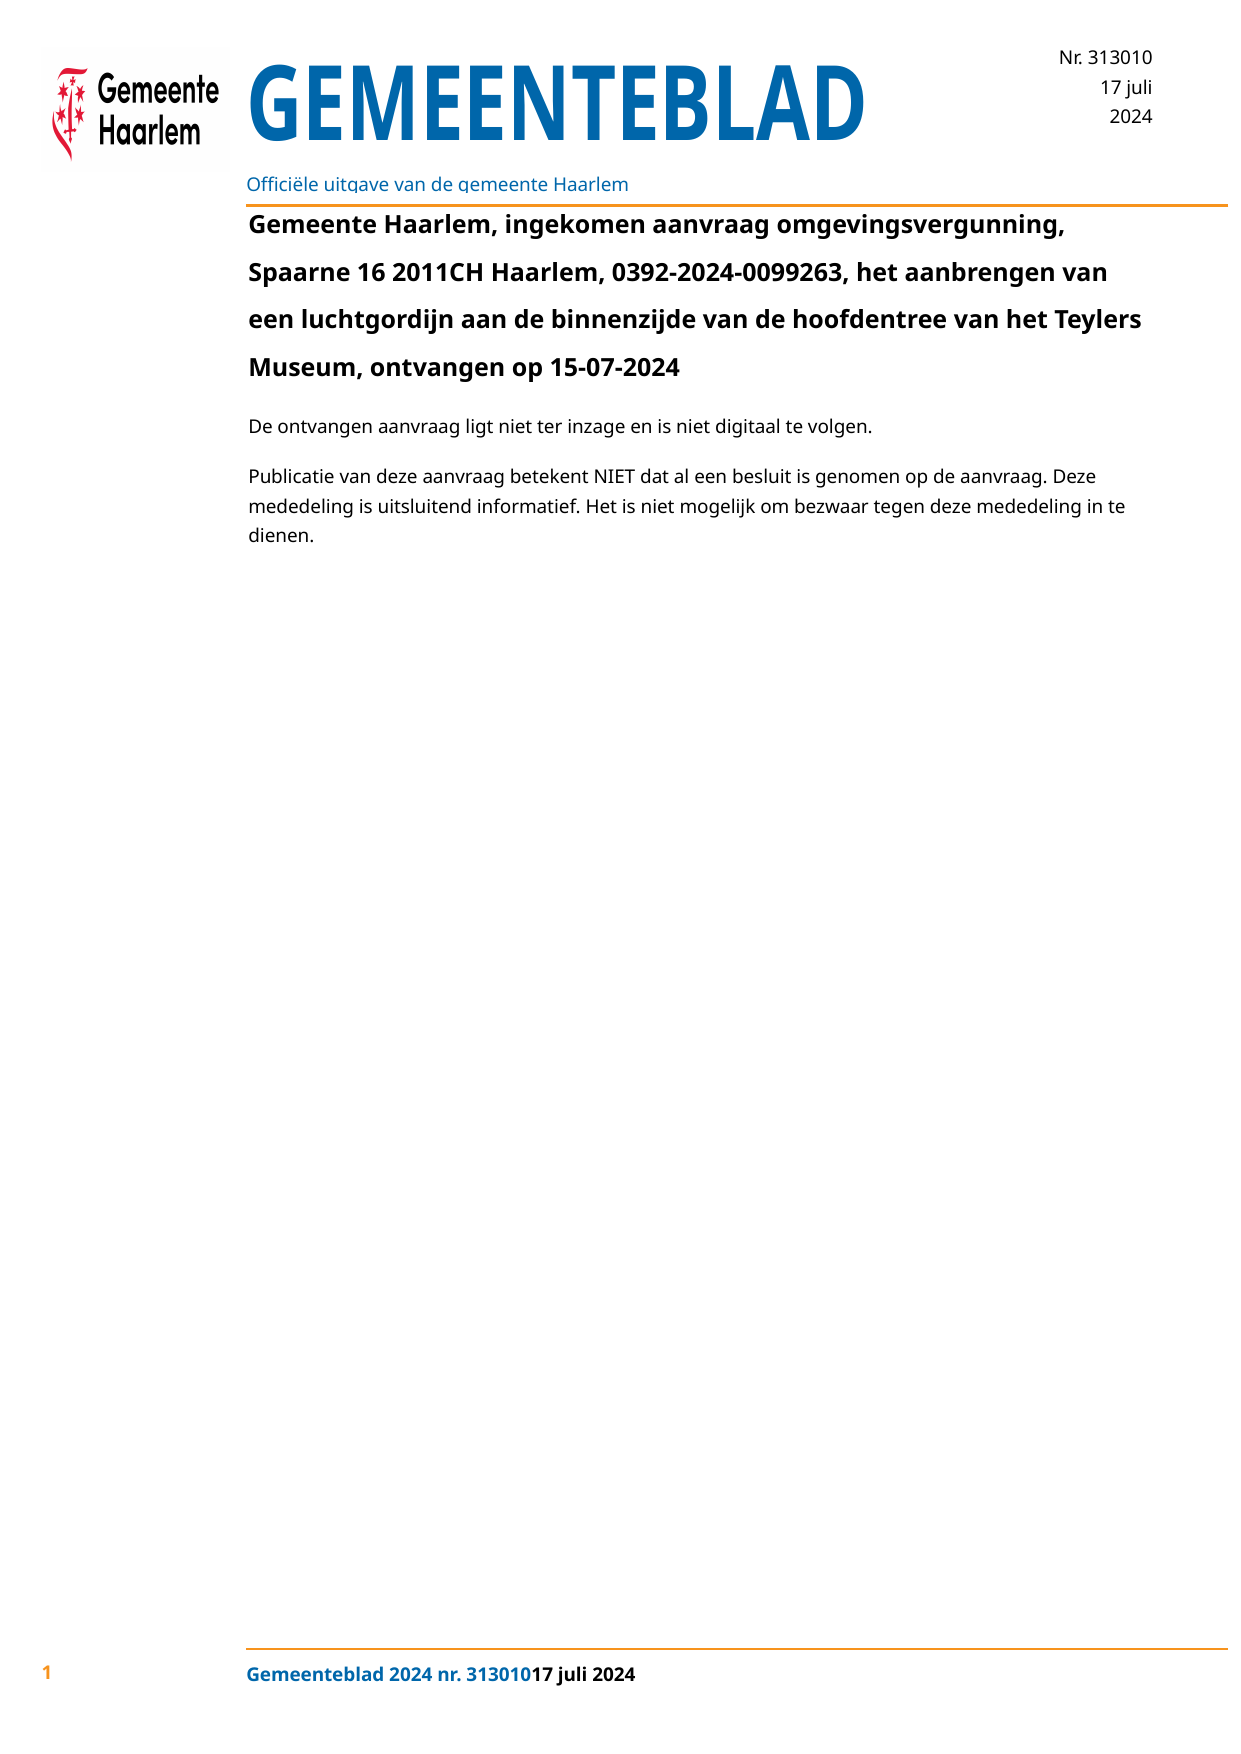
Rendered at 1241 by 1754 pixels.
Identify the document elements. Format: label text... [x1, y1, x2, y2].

text Publicatie van deze aanvraag betekent NIET dat al een besluit is genomen op de aanvraag. Deze mededeling is uitsluitend informatief. Het is niet mogelijk om bezwaar tegen deze mededeling in te dienen. [248, 463, 1152, 548]
text De ontvangen aanvraag ligt niet ter inzage en is niet digitaal te volgen. [248, 413, 1152, 439]
text Gemeente Haarlem, ingekomen aanvraag omgevingsvergunning, Spaarne 16 2011CH Haarlem, 0392-2024-0099263, het aanbrengen van een luchtgordijn aan de binnenzijde van de hoofdentree van het Teylers Museum, ontvangen op 15-07-2024 [248, 207, 1152, 384]
picture [41, 47, 231, 172]
